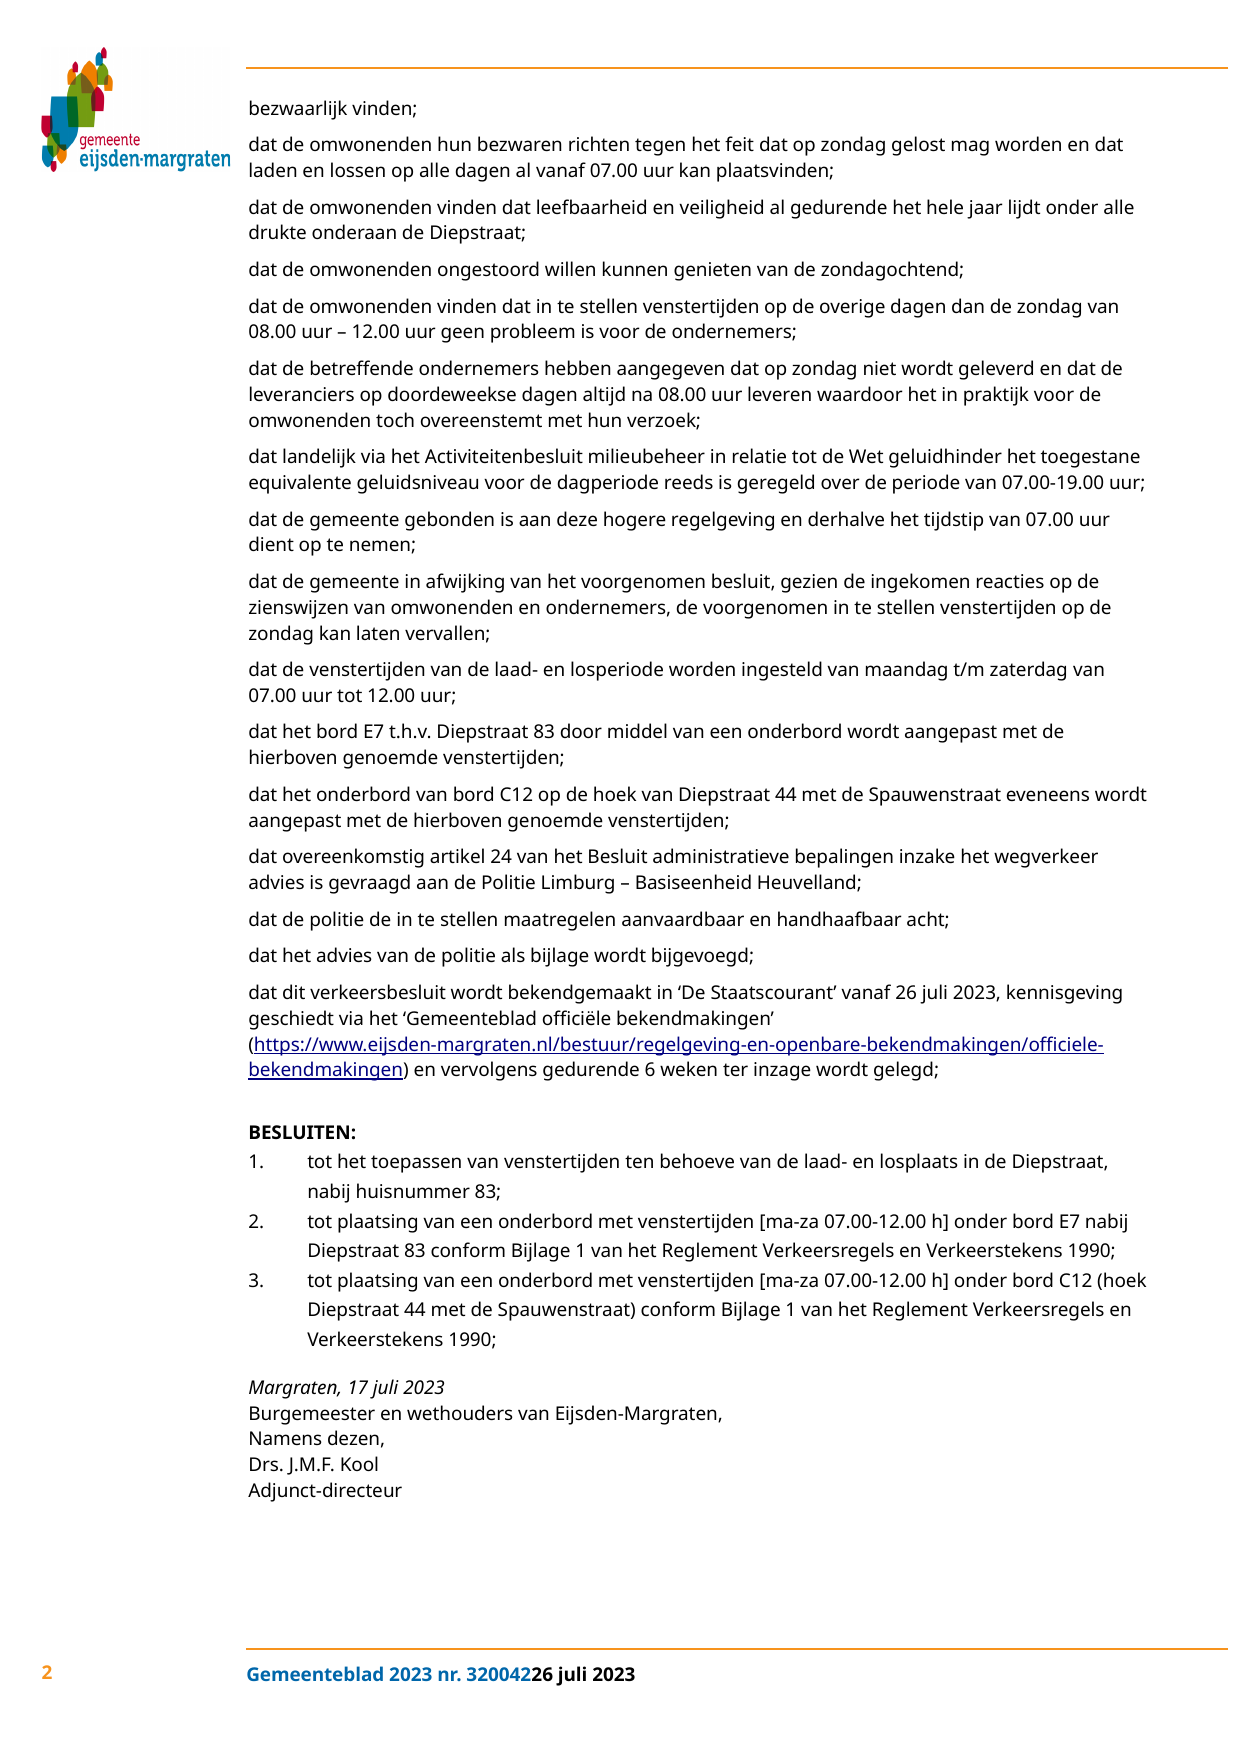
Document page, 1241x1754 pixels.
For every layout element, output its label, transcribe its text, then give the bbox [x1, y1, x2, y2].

text Drs. J.M.F. Kool [248, 1451, 1152, 1477]
text dat de betreffende ondernemers hebben aangegeven dat op zondag niet wordt geleverd en dat de leveranciers op doordeweekse dagen altijd na 08.00 uur leveren waardoor het in praktijk voor de omwonenden toch overeenstemt met hun verzoek; [248, 355, 1152, 432]
picture [41, 47, 231, 172]
text dat het onderbord van bord C12 op de hoek van Diepstraat 44 met de Spauwenstraat eveneens wordt aangepast met de hierboven genoemde venstertijden; [248, 781, 1152, 833]
text dat de omwonenden vinden dat leefbaarheid en veiligheid al gedurende het hele jaar lijdt onder alle drukte onderaan de Diepstraat; [248, 194, 1152, 245]
text Burgemeester en wethouders van Eijsden-Margraten, [248, 1400, 1152, 1426]
text dat de gemeente gebonden is aan deze hogere regelgeving en derhalve het tijdstip van 07.00 uur dient op te nemen; [248, 506, 1152, 557]
text dat het bord E7 t.h.v. Diepstraat 83 door middel van een onderbord wordt aangepast met de hierboven genoemde venstertijden; [248, 719, 1152, 770]
list tot het toepassen van venstertijden ten behoeve van de laad- en losplaats in de Diepstraat, nabij huisnummer 83; [248, 1149, 1152, 1204]
text dat overeenkomstig artikel 24 van het Besluit administratieve bepalingen inzake het wegverkeer advies is gevraagd aan de Politie Limburg – Basiseenheid Heuvelland; [248, 843, 1152, 895]
text dat de gemeente in afwijking van het voorgenomen besluit, gezien de ingekomen reacties op de zienswijzen van omwonenden en ondernemers, de voorgenomen in te stellen venstertijden op de zondag kan laten vervallen; [248, 568, 1152, 645]
text Namens dezen, [248, 1426, 1152, 1451]
text dat het advies van de politie als bijlage wordt bijgevoegd; [248, 943, 1152, 968]
list tot plaatsing van een onderbord met venstertijden [ma-za 07.00-12.00 h] onder bord C12 (hoek Diepstraat 44 met de Spauwenstraat) conform Bijlage 1 van het Reglement Verkeersregels en Verkeerstekens 1990; [248, 1267, 1152, 1352]
text dat de venstertijden van de laad- en losperiode worden ingesteld van maandag t/m zaterdag van 07.00 uur tot 12.00 uur; [248, 656, 1152, 708]
text dat de omwonenden vinden dat in te stellen venstertijden op de overige dagen dan de zondag van 08.00 uur – 12.00 uur geen probleem is voor de ondernemers; [248, 293, 1152, 344]
text dat de omwonenden hun bezwaren richten tegen het feit dat op zondag gelost mag worden en dat laden en lossen op alle dagen al vanaf 07.00 uur kan plaatsvinden; [248, 131, 1152, 183]
text Adjunct-directeur [248, 1477, 1152, 1503]
text dat landelijk via het Activiteitenbesluit milieubeheer in relatie tot de Wet geluidhinder het toegestane equivalente geluidsniveau voor de dagperiode reeds is geregeld over de periode van 07.00-19.00 uur; [248, 443, 1152, 495]
list tot plaatsing van een onderbord met venstertijden [ma-za 07.00-12.00 h] onder bord E7 nabij Diepstraat 83 conform Bijlage 1 van het Reglement Verkeersregels en Verkeerstekens 1990; [248, 1208, 1152, 1263]
text Margraten, 17 juli 2023 [248, 1374, 1152, 1400]
text dat de omwonenden ongestoord willen kunnen genieten van de zondagochtend; [248, 256, 1152, 282]
text BESLUITEN: [248, 1119, 1152, 1145]
text dat de politie de in te stellen maatregelen aanvaardbaar en handhaafbaar acht; [248, 906, 1152, 932]
text bezwaarlijk vinden; [248, 95, 1152, 121]
text dat dit verkeersbesluit wordt bekendgemaakt in ‘De Staatscourant’ vanaf 26 juli 2023, kennisgeving geschiedt via het ‘Gemeenteblad officiële bekendmakingen’ (https://www.eijsden-margraten.nl/bestuur/regelgeving-en-openbare-bekendmakingen/officiele-bekendmakingen) en vervolgens gedurende 6 weken ter inzage wordt gelegd; [248, 979, 1152, 1082]
